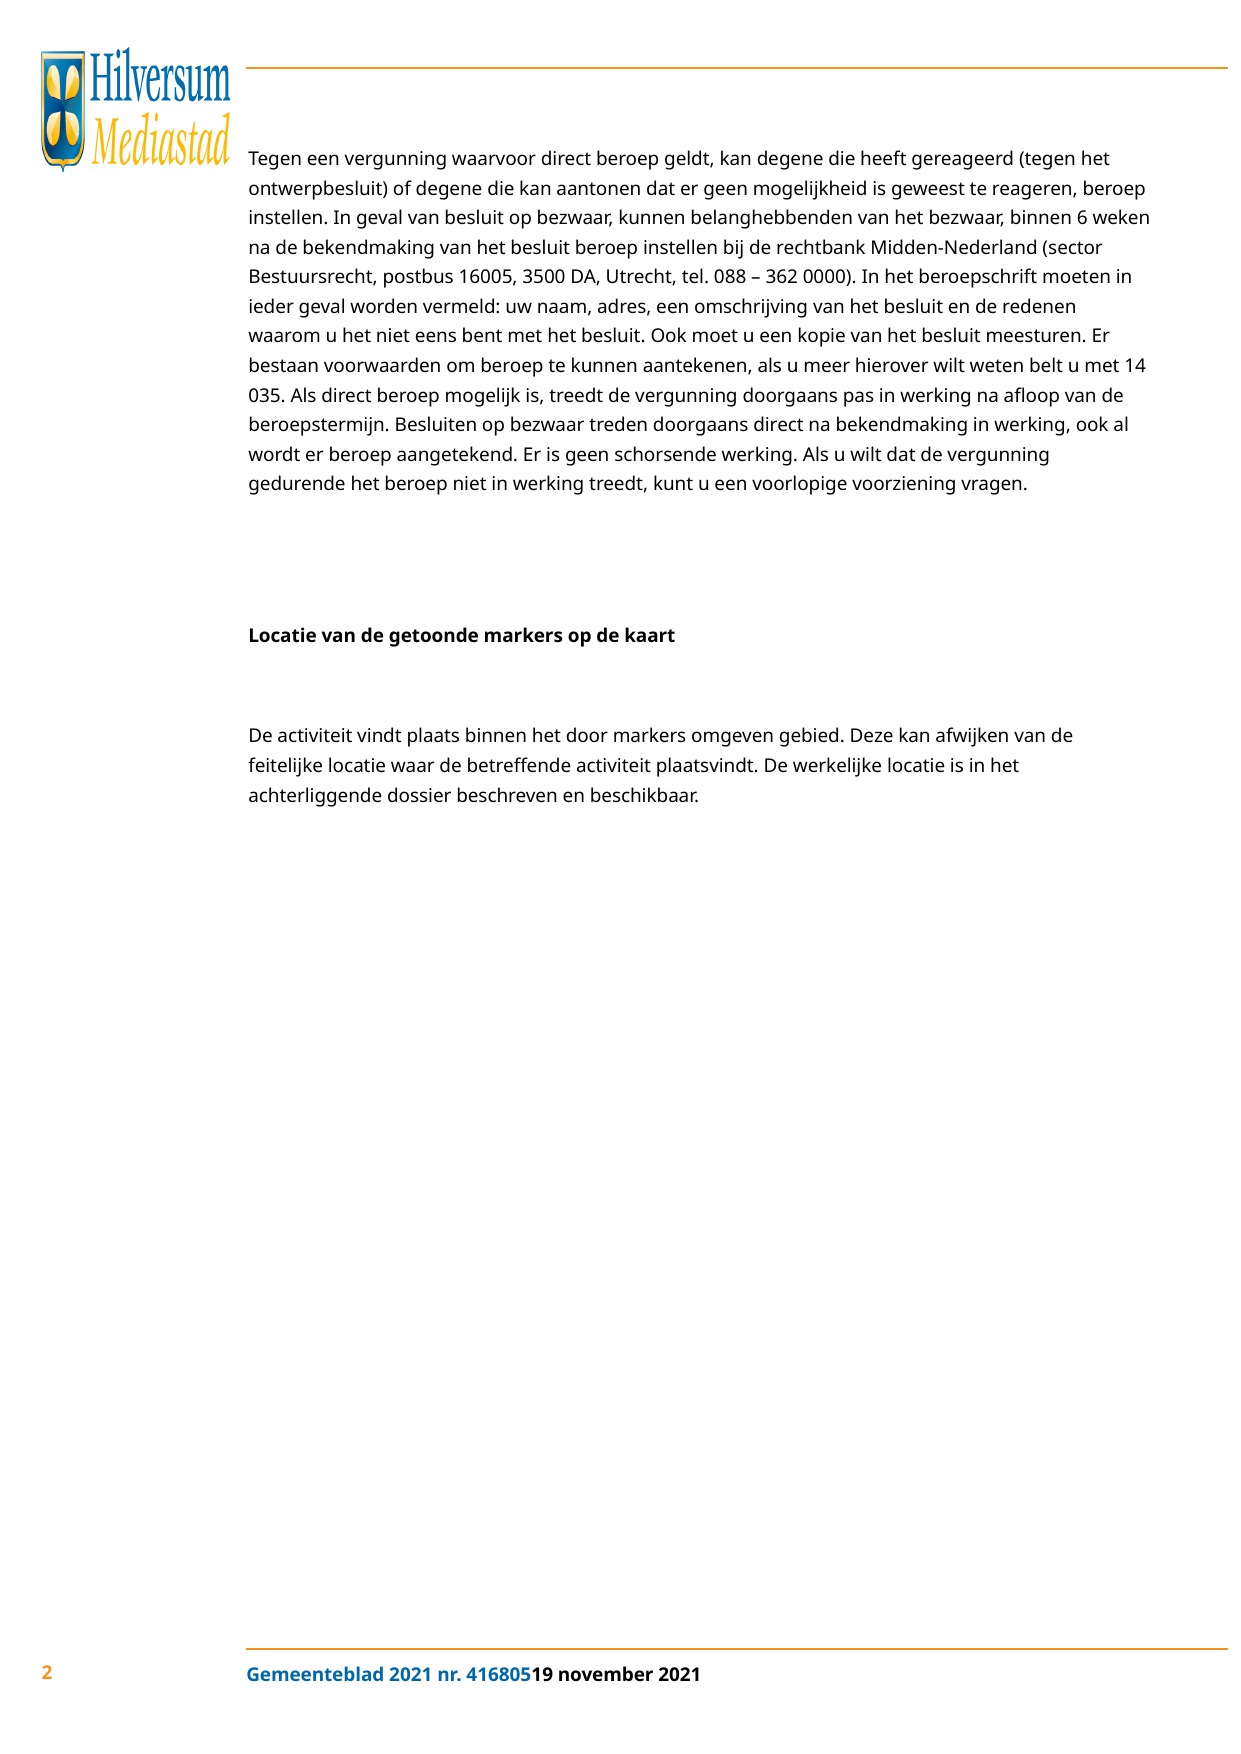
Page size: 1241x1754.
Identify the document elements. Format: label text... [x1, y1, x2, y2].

text Tegen een vergunning waarvoor direct beroep geldt, kan degene die heeft gereageerd (tegen het ontwerpbesluit) of degene die kan aantonen dat er geen mogelijkheid is geweest te reageren, beroep instellen. In geval van besluit op bezwaar, kunnen belanghebbenden van het bezwaar, binnen 6 weken na de bekendmaking van het besluit beroep instellen bij de rechtbank Midden-Nederland (sector Bestuursrecht, postbus 16005, 3500 DA, Utrecht, tel. 088 – 362 0000). In het beroepschrift moeten in ieder geval worden vermeld: uw naam, adres, een omschrijving van het besluit en de redenen waarom u het niet eens bent met het besluit. Ook moet u een kopie van het besluit meesturen. Er bestaan voorwaarden om beroep te kunnen aantekenen, als u meer hierover wilt weten belt u met 14 035. Als direct beroep mogelijk is, treedt de vergunning doorgaans pas in werking na afloop van de beroepstermijn. Besluiten op bezwaar treden doorgaans direct na bekendmaking in werking, ook al wordt er beroep aangetekend. Er is geen schorsende werking. Als u wilt dat de vergunning gedurende het beroep niet in werking treedt, kunt u een voorlopige voorziening vragen. [248, 145, 1152, 496]
picture [41, 47, 231, 172]
text De activiteit vindt plaats binnen het door markers omgeven gebied. Deze kan afwijken van de feitelijke locatie waar de betreffende activiteit plaatsvindt. De werkelijke locatie is in het achterliggende dossier beschreven en beschikbaar. [248, 723, 1152, 808]
text Locatie van de getoonde markers op de kaart [248, 622, 1152, 648]
